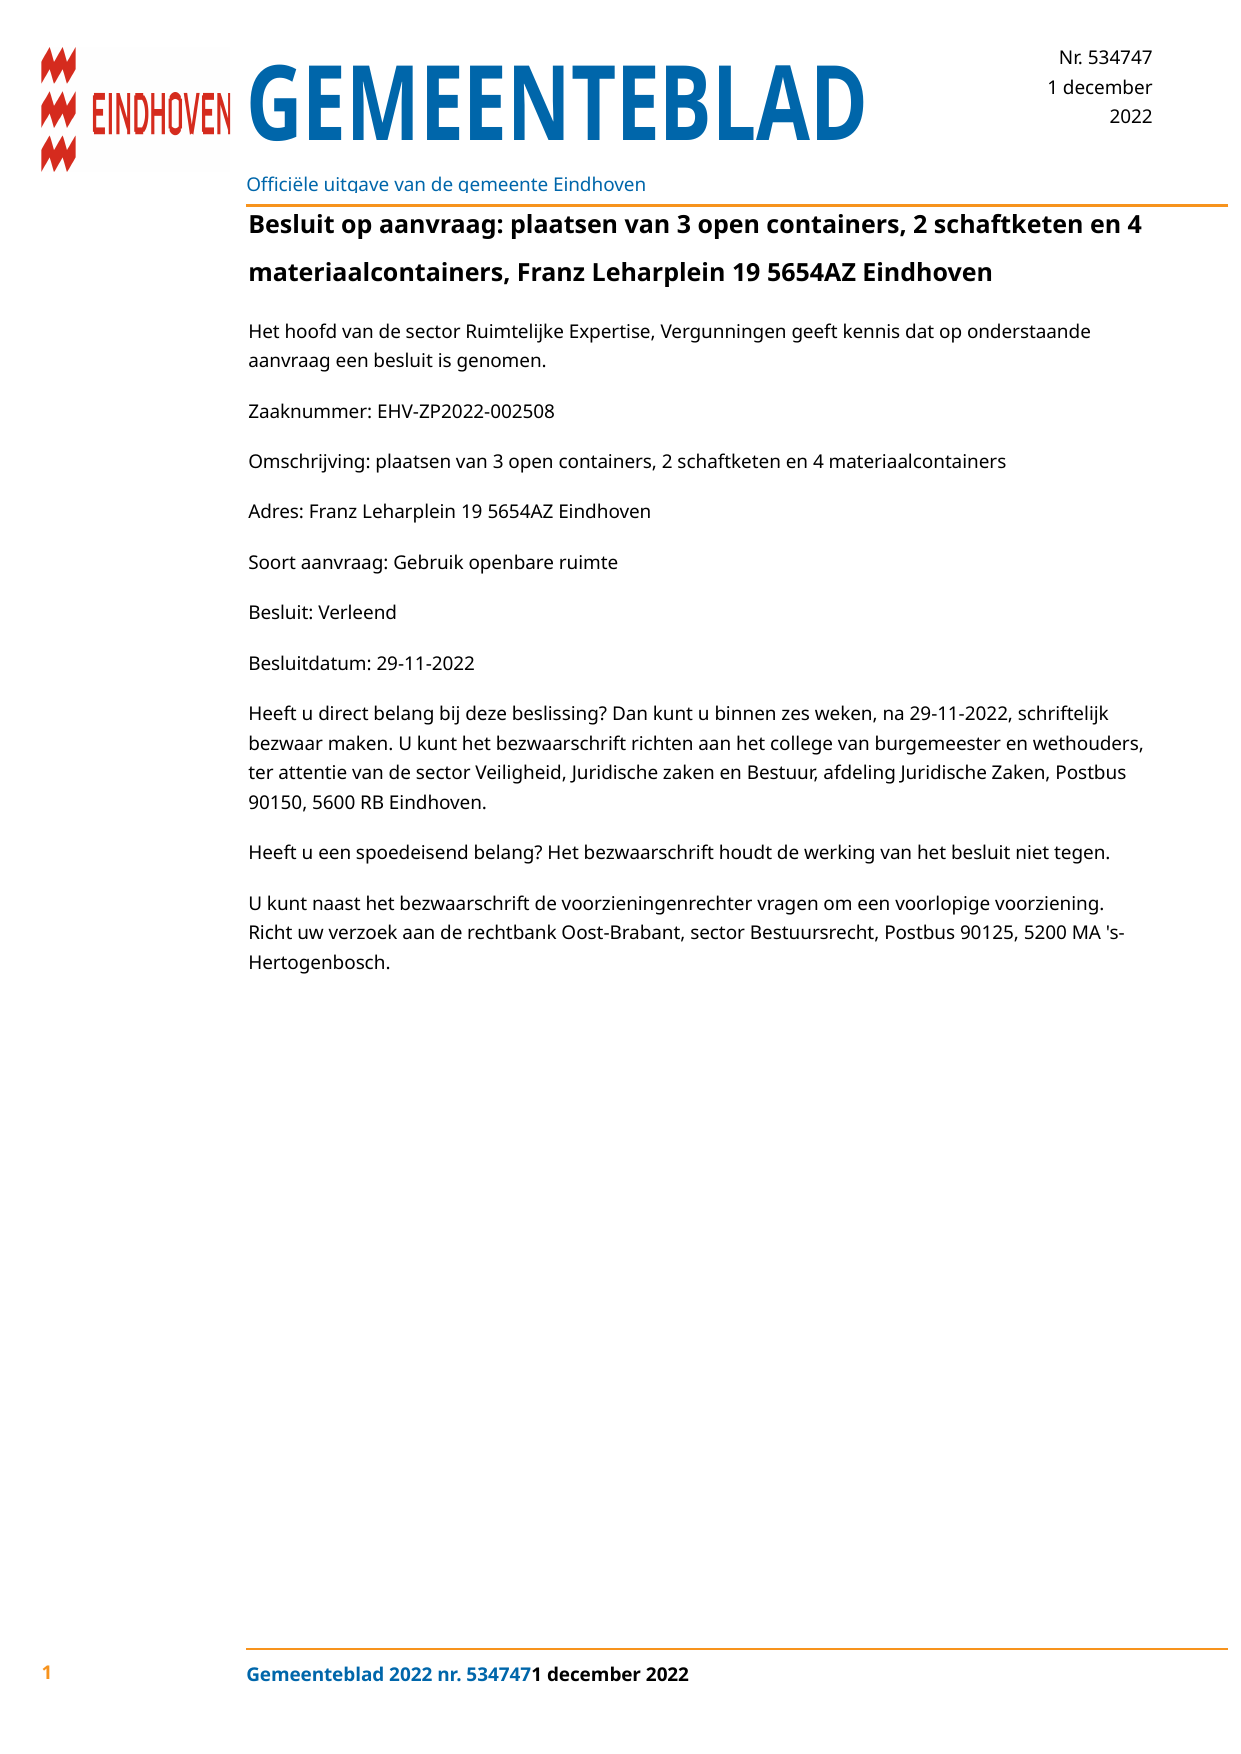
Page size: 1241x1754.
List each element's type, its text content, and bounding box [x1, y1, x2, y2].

text U kunt naast het bezwaarschrift de voorzieningenrechter vragen om een voorlopige voorziening. Richt uw verzoek aan de rechtbank Oost-Brabant, sector Bestuursrecht, Postbus 90125, 5200 MA 's-Hertogenbosch. [248, 890, 1152, 975]
picture [41, 47, 231, 172]
text Omschrijving: plaatsen van 3 open containers, 2 schaftketen en 4 materiaalcontainers [248, 448, 1152, 474]
text Besluitdatum: 29-11-2022 [248, 650, 1152, 676]
text Heeft u direct belang bij deze beslissing? Dan kunt u binnen zes weken, na 29-11-2022, schriftelijk bezwaar maken. U kunt het bezwaarschrift richten aan het college van burgemeester en wethouders, ter attentie van de sector Veiligheid, Juridische zaken en Bestuur, afdeling Juridische Zaken, Postbus 90150, 5600 RB Eindhoven. [248, 700, 1152, 815]
text Heeft u een spoedeisend belang? Het bezwaarschrift houdt de werking van het besluit niet tegen. [248, 839, 1152, 865]
text Soort aanvraag: Gebruik openbare ruimte [248, 549, 1152, 575]
text Besluit op aanvraag: plaatsen van 3 open containers, 2 schaftketen en 4 materiaalcontainers, Franz Leharplein 19 5654AZ Eindhoven [248, 207, 1152, 288]
text Adres: Franz Leharplein 19 5654AZ Eindhoven [248, 499, 1152, 524]
text Besluit: Verleend [248, 599, 1152, 625]
text Zaaknummer: EHV-ZP2022-002508 [248, 398, 1152, 424]
text Het hoofd van de sector Ruimtelijke Expertise, Vergunningen geeft kennis dat op onderstaande aanvraag een besluit is genomen. [248, 318, 1152, 373]
